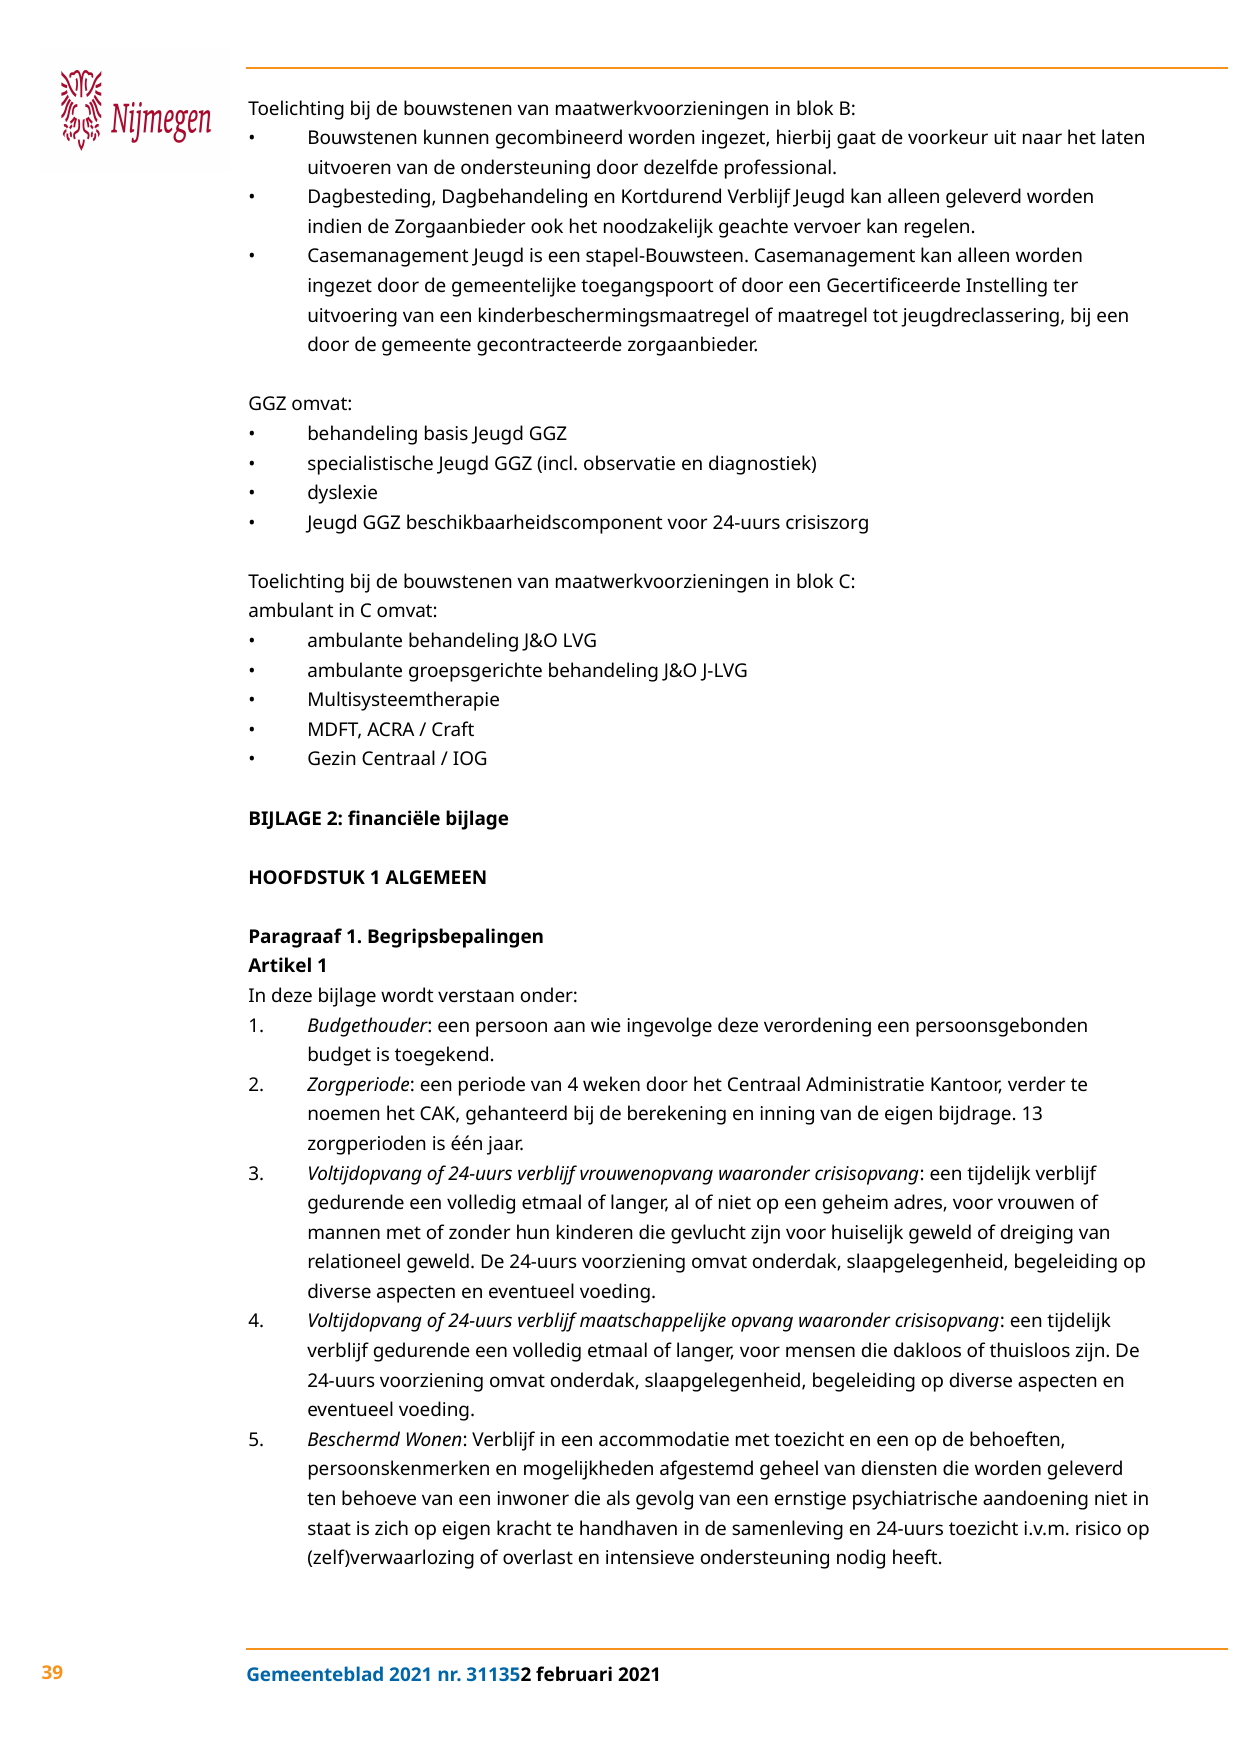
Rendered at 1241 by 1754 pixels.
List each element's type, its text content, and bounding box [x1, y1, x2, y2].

list dyslexie [248, 479, 1152, 505]
list Voltijdopvang of 24-uurs verblijf vrouwenopvang waaronder crisisopvang: een tijdelijk verblijf gedurende een volledig etmaal of langer, al of niet op een geheim adres, voor vrouwen of mannen met of zonder hun kinderen die gevlucht zijn voor huiselijk geweld of dreiging van relationeel geweld. De 24-uurs voorziening omvat onderdak, slaapgelegenheid, begeleiding op diverse aspecten en eventueel voeding. [248, 1160, 1152, 1304]
list Jeugd GGZ beschikbaarheidscomponent voor 24-uurs crisiszorg [248, 509, 1152, 535]
text HOOFDSTUK 1 ALGEMEEN [248, 864, 1152, 890]
list ambulante groepsgerichte behandeling J&O J-LVG [248, 657, 1152, 683]
list Gezin Centraal / IOG [248, 746, 1152, 771]
picture [41, 47, 231, 172]
text ambulant in C omvat: [248, 598, 1152, 623]
list Dagbesteding, Dagbehandeling en Kortdurend Verblijf Jeugd kan alleen geleverd worden indien de Zorgaanbieder ook het noodzakelijk geachte vervoer kan regelen. [248, 183, 1152, 239]
text Toelichting bij de bouwstenen van maatwerkvoorzieningen in blok B: [248, 95, 1152, 121]
list MDFT, ACRA / Craft [248, 716, 1152, 742]
text BIJLAGE 2: financiële bijlage [248, 805, 1152, 831]
text GGZ omvat: [248, 391, 1152, 416]
list Zorgperiode: een periode van 4 weken door het Centraal Administratie Kantoor, verder te noemen het CAK, gehanteerd bij de berekening en inning van de eigen bijdrage. 13 zorgperioden is één jaar. [248, 1071, 1152, 1156]
list Beschermd Wonen: Verblijf in een accommodatie met toezicht en een op de behoeften, persoonskenmerken en mogelijkheden afgestemd geheel van diensten die worden geleverd ten behoeve van een inwoner die als gevolg van een ernstige psychiatrische aandoening niet in staat is zich op eigen kracht te handhaven in de samenleving en 24-uurs toezicht i.v.m. risico op (zelf)verwaarlozing of overlast en intensieve ondersteuning nodig heeft. [248, 1426, 1152, 1570]
list ambulante behandeling J&O LVG [248, 627, 1152, 653]
text Paragraaf 1. Begripsbepalingen [248, 923, 1152, 949]
list Budgethouder: een persoon aan wie ingevolge deze verordening een persoonsgebonden budget is toegekend. [248, 1012, 1152, 1067]
text In deze bijlage wordt verstaan onder: [248, 982, 1152, 1008]
list Voltijdopvang of 24-uurs verblijf maatschappelijke opvang waaronder crisisopvang: een tijdelijk verblijf gedurende een volledig etmaal of langer, voor mensen die dakloos of thuisloos zijn. De 24-uurs voorziening omvat onderdak, slaapgelegenheid, begeleiding op diverse aspecten en eventueel voeding. [248, 1308, 1152, 1422]
text Artikel 1 [248, 953, 1152, 978]
list Multisysteemtherapie [248, 686, 1152, 712]
list specialistische Jeugd GGZ (incl. observatie en diagnostiek) [248, 450, 1152, 476]
text Toelichting bij de bouwstenen van maatwerkvoorzieningen in blok C: [248, 568, 1152, 594]
list Bouwstenen kunnen gecombineerd worden ingezet, hierbij gaat de voorkeur uit naar het laten uitvoeren van de ondersteuning door dezelfde professional. [248, 124, 1152, 180]
list behandeling basis Jeugd GGZ [248, 420, 1152, 446]
list Casemanagement Jeugd is een stapel-Bouwsteen. Casemanagement kan alleen worden ingezet door de gemeentelijke toegangspoort of door een Gecertificeerde Instelling ter uitvoering van een kinderbeschermingsmaatregel of maatregel tot jeugdreclassering, bij een door de gemeente gecontracteerde zorgaanbieder. [248, 243, 1152, 357]
